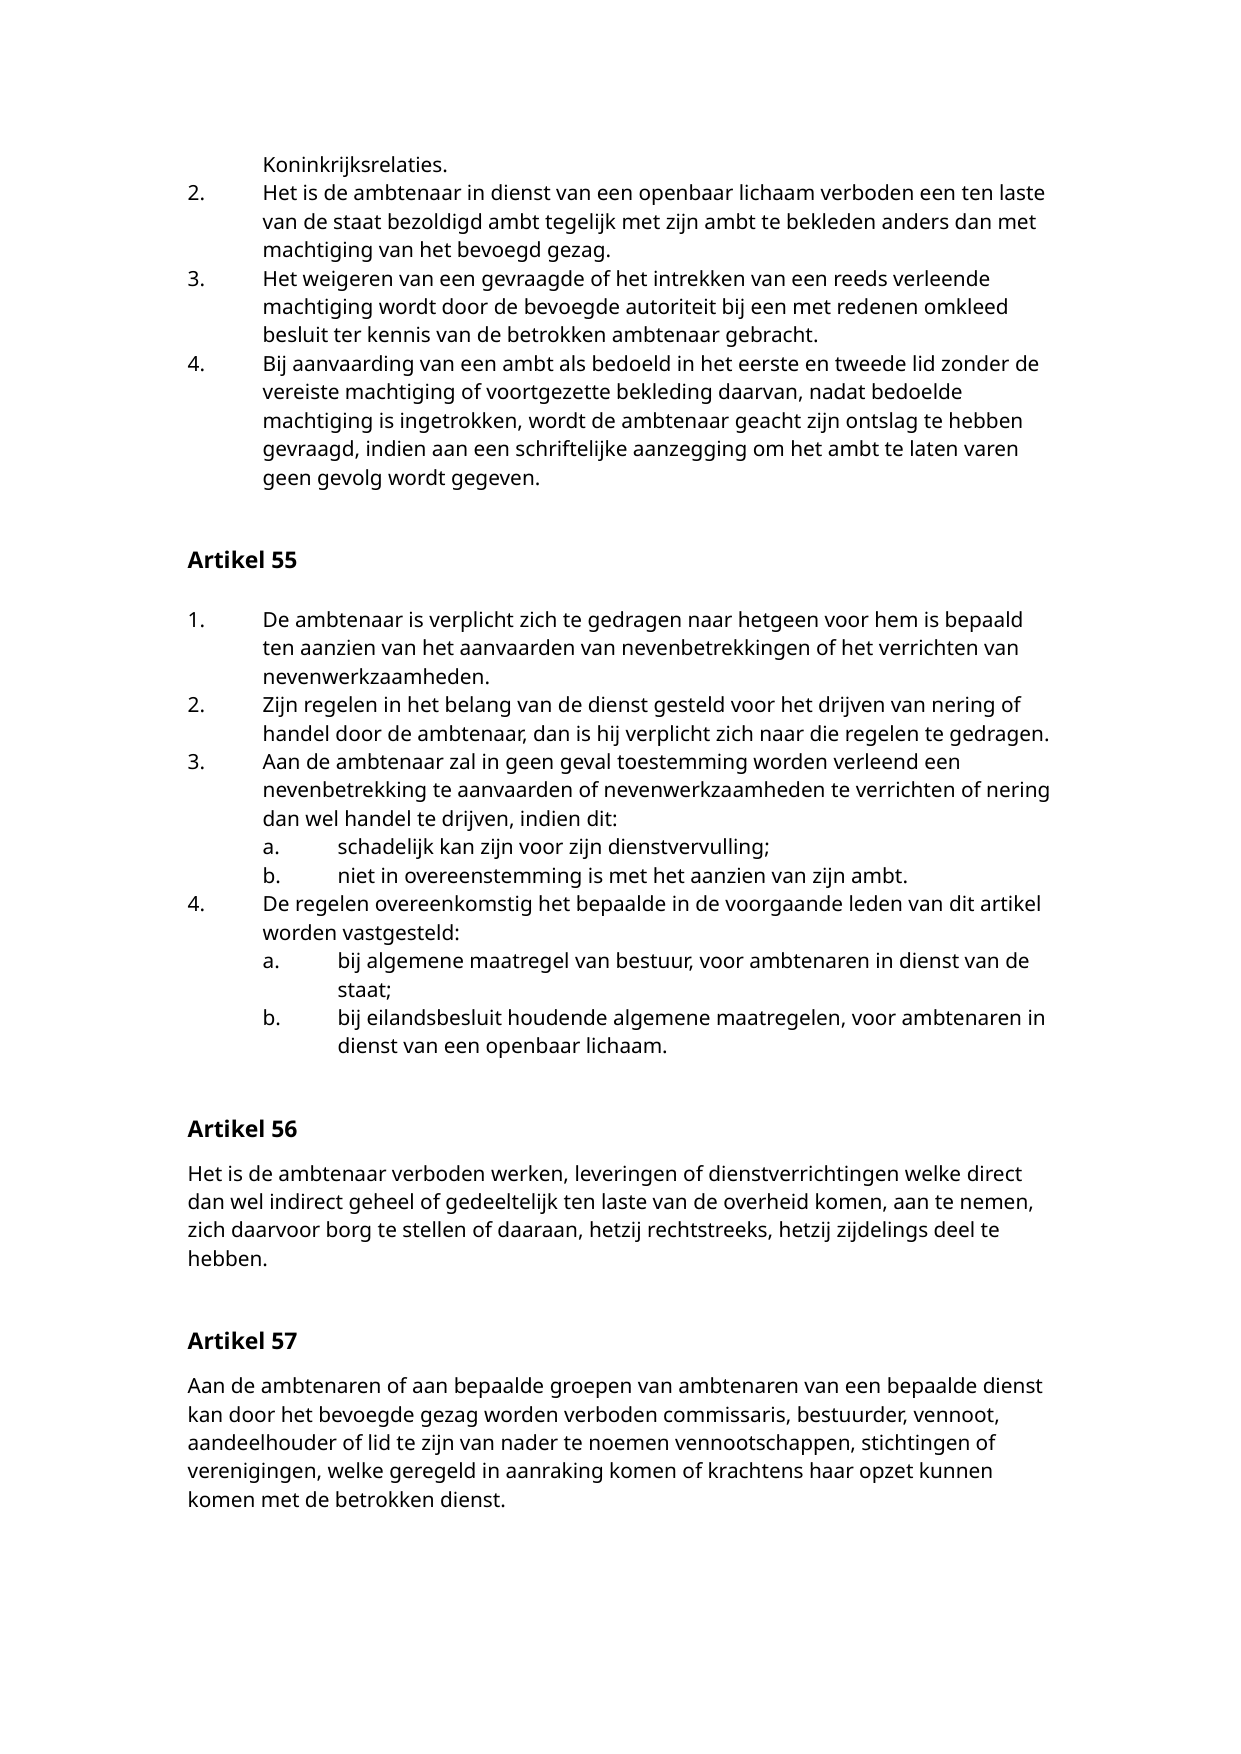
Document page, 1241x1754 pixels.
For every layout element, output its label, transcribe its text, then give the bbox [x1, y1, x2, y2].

list Bij aanvaarding van een ambt als bedoeld in het eerste en tweede lid zonder de vereiste machtiging of voortgezette bekleding daarvan, nadat bedoelde machtiging is ingetrokken, wordt de ambtenaar geacht zijn ontslag te hebben gevraagd, indien aan een schriftelijke aanzegging om het ambt te laten varen geen gevolg wordt gegeven. [187, 349, 1053, 491]
list Het is de ambtenaar in dienst van een openbaar lichaam verboden een ten laste van de staat bezoldigd ambt tegelijk met zijn ambt te bekleden anders dan met machtiging van het bevoegd gezag. [187, 178, 1053, 264]
list bij algemene maatregel van bestuur, voor ambtenaren in dienst van de staat; [262, 946, 1053, 1003]
text Aan de ambtenaren of aan bepaalde groepen van ambtenaren van een bepaalde dienst kan door het bevoegde gezag worden verboden commissaris, bestuurder, vennoot, aandeelhouder of lid te zijn van nader te noemen vennootschappen, stichtingen of verenigingen, welke geregeld in aanraking komen of krachtens haar opzet kunnen komen met de betrokken dienst. [187, 1371, 1053, 1513]
list De ambtenaar is verplicht zich te gedragen naar hetgeen voor hem is bepaald ten aanzien van het aanvaarden van nevenbetrekkingen of het verrichten van nevenwerkzaamheden. [187, 605, 1053, 690]
list schadelijk kan zijn voor zijn dienstvervulling; [262, 832, 1053, 861]
list Aan de ambtenaar zal in geen geval toestemming worden verleend een nevenbetrekking te aanvaarden of nevenwerkzaamheden te verrichten of nering dan wel handel te drijven, indien dit: [187, 747, 1053, 832]
list Zijn regelen in het belang van de dienst gesteld voor het drijven van nering of handel door de ambtenaar, dan is hij verplicht zich naar die regelen te gedragen. [187, 690, 1053, 747]
list De regelen overeenkomstig het bepaalde in de voorgaande leden van dit artikel worden vastgesteld: [187, 889, 1053, 946]
list niet in overeenstemming is met het aanzien van zijn ambt. [262, 861, 1053, 889]
list Het weigeren van een gevraagde of het intrekken van een reeds verleende machtiging wordt door de bevoegde autoriteit bij een met redenen omkleed besluit ter kennis van de betrokken ambtenaar gebracht. [187, 264, 1053, 349]
subtitle Artikel 55 [187, 544, 1053, 575]
text Het is de ambtenaar verboden werken, leveringen of dienstverrichtingen welke direct dan wel indirect geheel of gedeeltelijk ten laste van de overheid komen, aan te nemen, zich daarvoor borg te stellen of daaraan, hetzij rechtstreeks, hetzij zijdelings deel te hebben. [187, 1159, 1053, 1272]
subtitle Artikel 56 [187, 1112, 1053, 1144]
list Koninkrijksrelaties. [187, 150, 1053, 178]
subtitle Artikel 57 [187, 1325, 1053, 1356]
list bij eilandsbesluit houdende algemene maatregelen, voor ambtenaren in dienst van een openbaar lichaam. [262, 1003, 1053, 1060]
